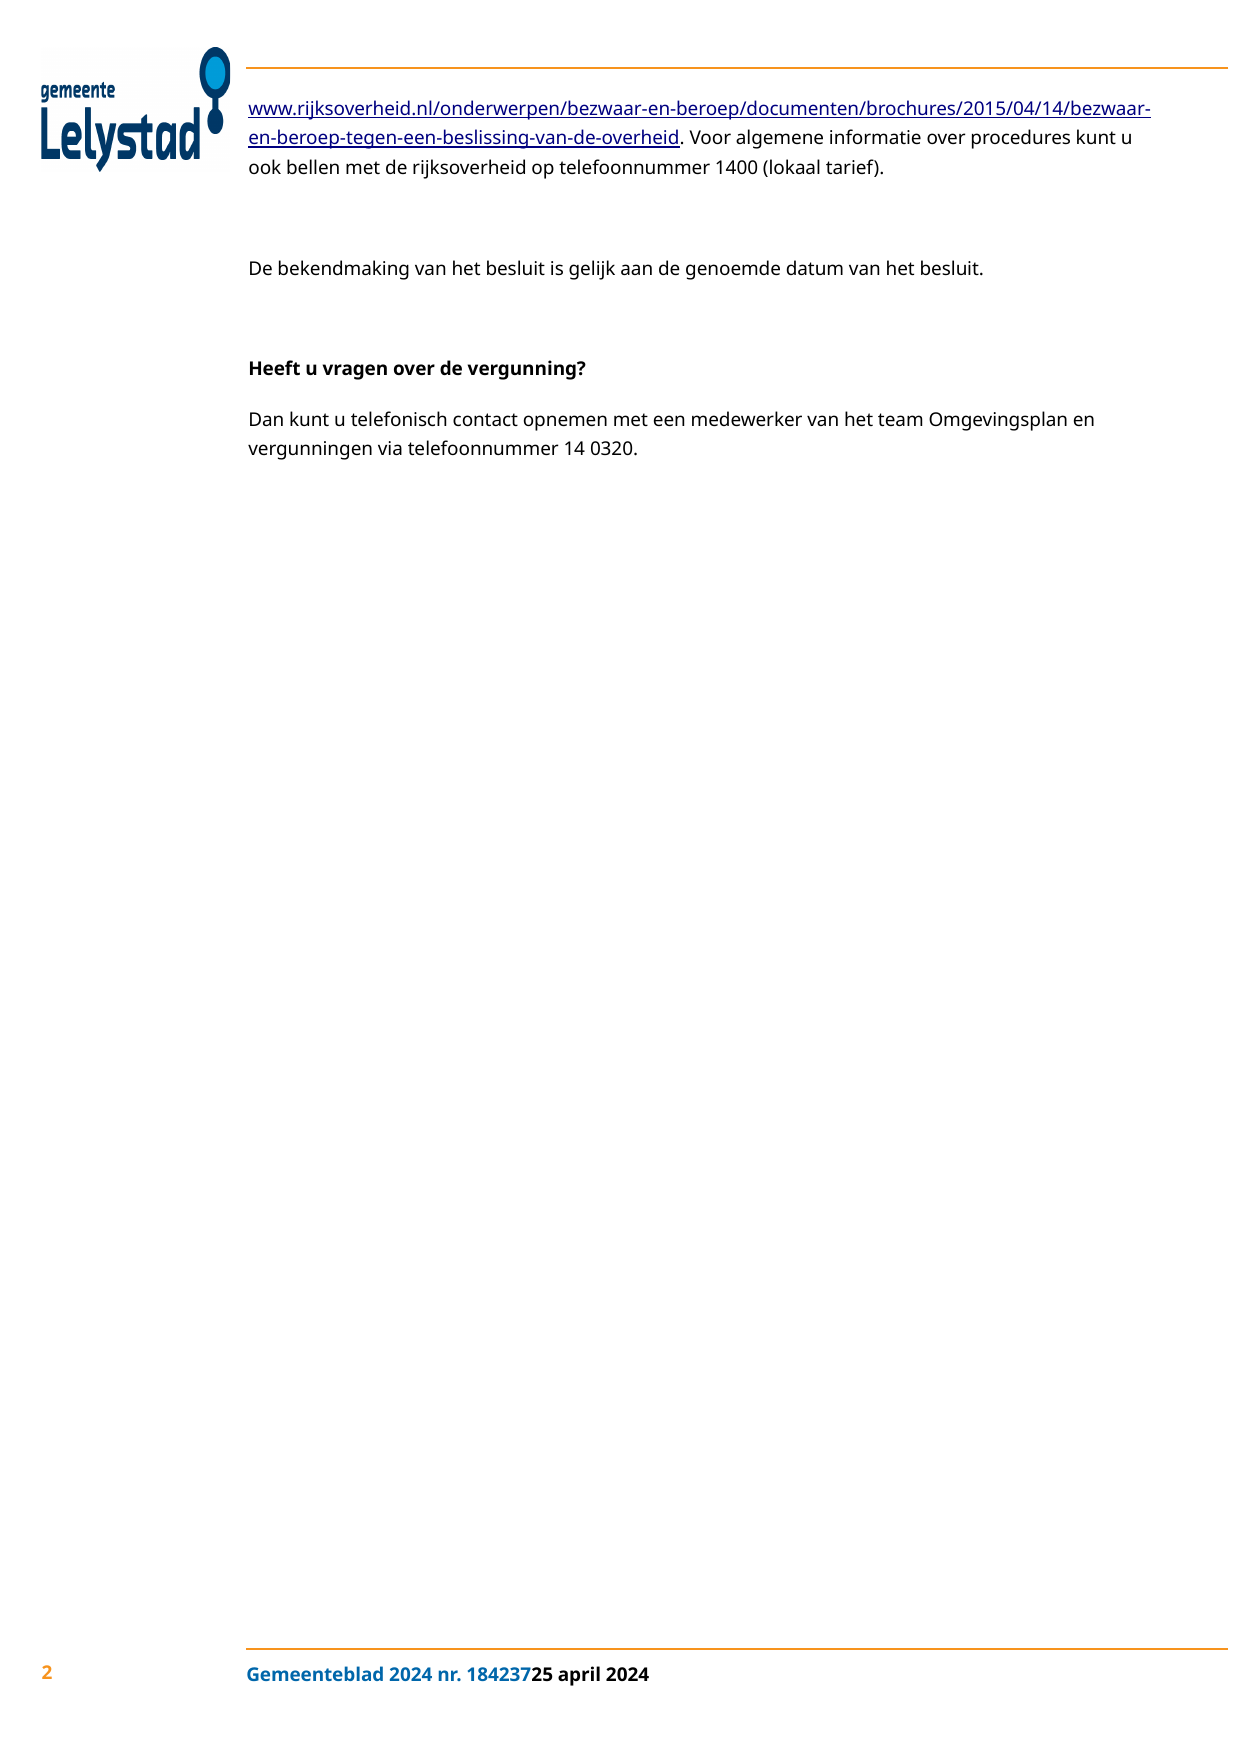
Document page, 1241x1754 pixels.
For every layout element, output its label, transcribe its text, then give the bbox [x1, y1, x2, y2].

text www.rijksoverheid.nl/onderwerpen/bezwaar-en-beroep/documenten/brochures/2015/04/14/bezwaar-en-beroep-tegen-een-beslissing-van-de-overheid. Voor algemene informatie over procedures kunt u ook bellen met de rijksoverheid op telefoonnummer 1400 (lokaal tarief). [248, 95, 1152, 180]
text Heeft u vragen over de vergunning? [248, 356, 1152, 381]
text Dan kunt u telefonisch contact opnemen met een medewerker van het team Omgevingsplan en vergunningen via telefoonnummer 14 0320. [248, 406, 1152, 461]
text De bekendmaking van het besluit is gelijk aan de genoemde datum van het besluit. [248, 255, 1152, 281]
picture [41, 47, 231, 172]
